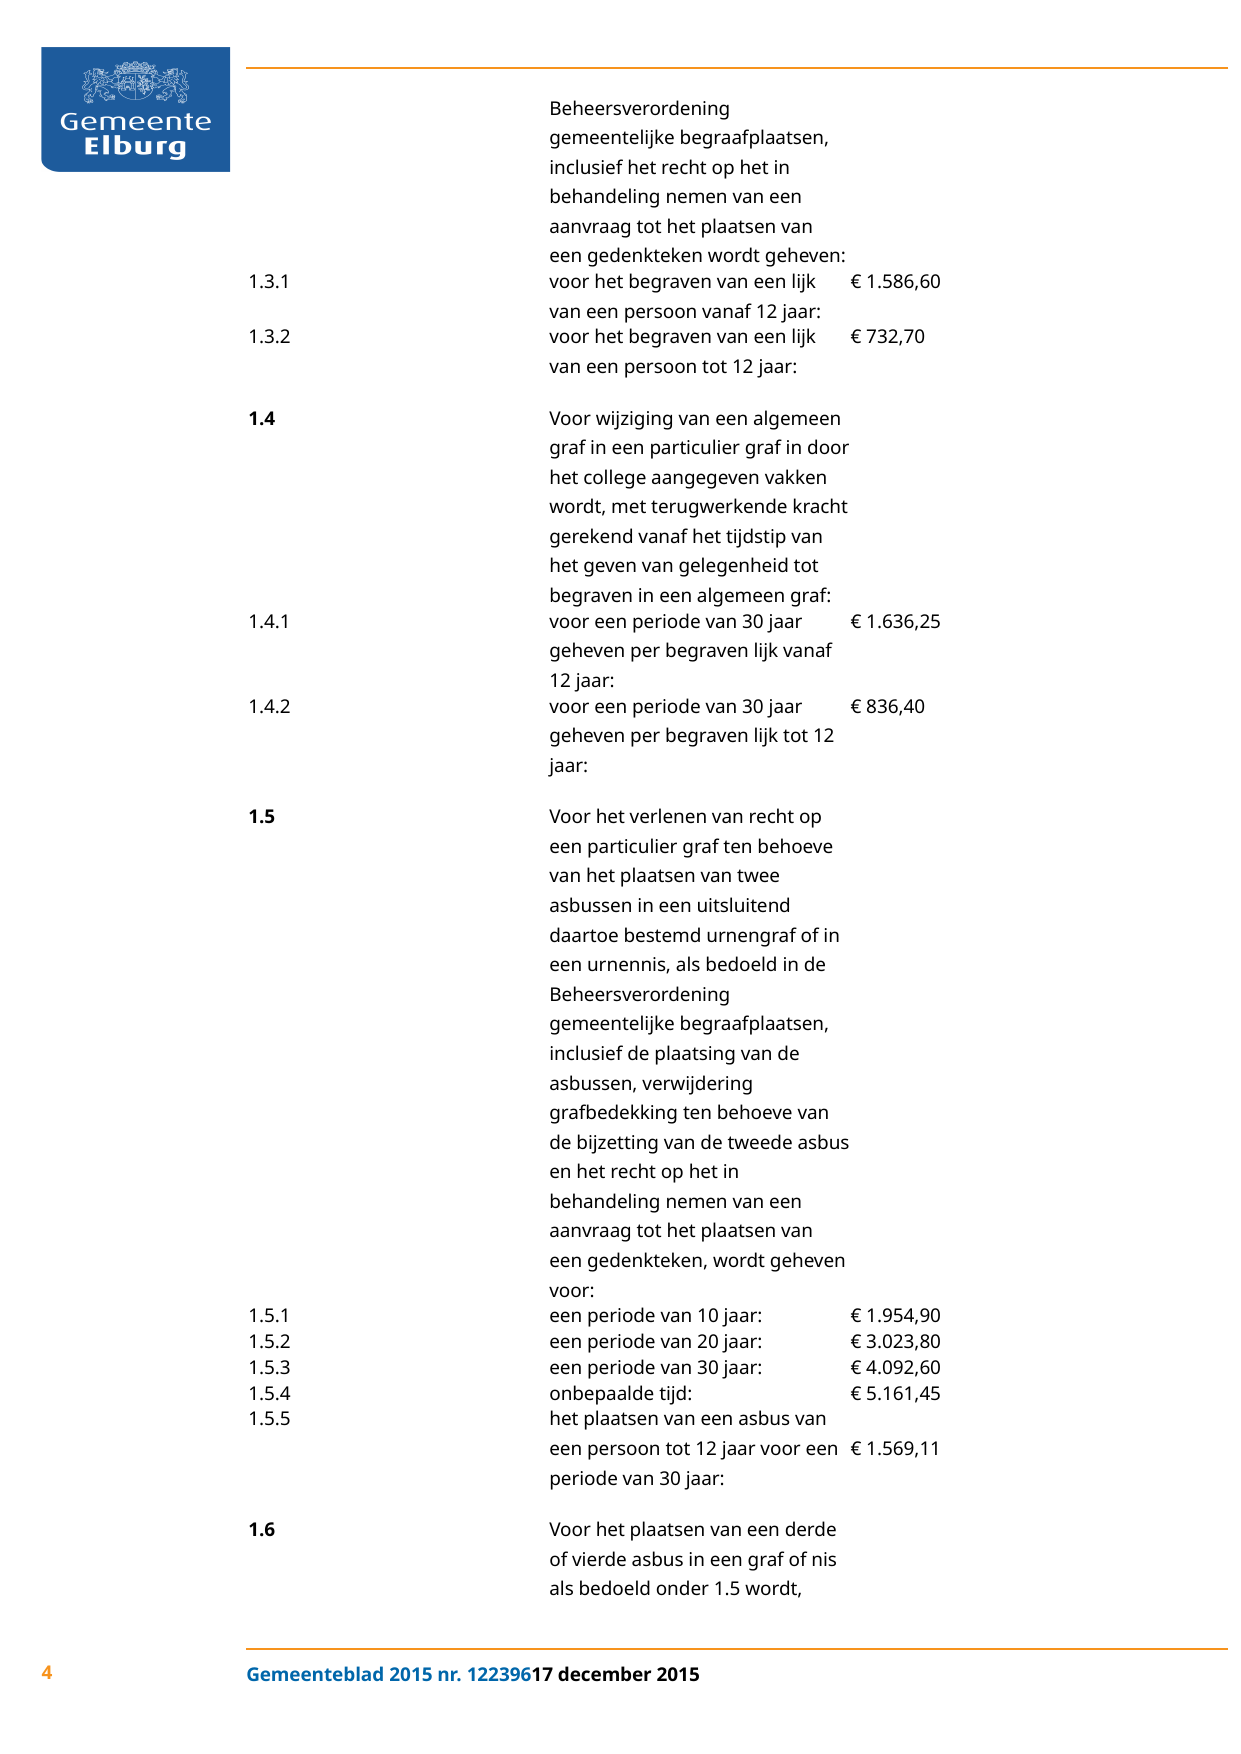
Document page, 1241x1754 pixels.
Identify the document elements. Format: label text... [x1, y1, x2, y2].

table_cell een periode van 20 jaar: [549, 1328, 850, 1354]
table_cell Beheersverordening gemeentelijke begraafplaatsen, inclusief het recht op het in behandeling nemen van een aanvraag tot het plaatsen van een gedenkteken wordt geheven: [549, 95, 850, 268]
table_cell [549, 778, 850, 803]
table_cell 1.3.2 [248, 324, 549, 379]
table_cell € 732,70 [850, 324, 1152, 379]
table_cell € 1.569,11 [850, 1406, 1152, 1490]
table_cell [850, 804, 1152, 1303]
table_cell onbepaalde tijd: [549, 1380, 850, 1406]
table_cell [850, 405, 1152, 608]
table_cell een periode van 30 jaar: [549, 1354, 850, 1380]
table_cell [248, 1490, 549, 1516]
table_cell [248, 778, 549, 803]
table_cell Voor het verlenen van recht op een particulier graf ten behoeve van het plaatsen van twee asbussen in een uitsluitend daartoe bestemd urnengraf of in een urnennis, als bedoeld in de Beheersverordening gemeentelijke begraafplaatsen, inclusief de plaatsing van de asbussen, verwijdering grafbedekking ten behoeve van de bijzetting van de tweede asbus en het recht op het in behandeling nemen van een aanvraag tot het plaatsen van een gedenkteken, wordt geheven voor: [549, 804, 850, 1303]
table_cell [248, 95, 549, 268]
table_cell 1.5.1 [248, 1303, 549, 1328]
table_cell Voor wijziging van een algemeen graf in een particulier graf in door het college aangegeven vakken wordt, met terugwerkende kracht gerekend vanaf het tijdstip van het geven van gelegenheid tot begraven in een algemeen graf: [549, 405, 850, 608]
table_cell Voor het plaatsen van een derde of vierde asbus in een graf of nis als bedoeld onder 1.5 wordt, [549, 1516, 850, 1601]
table_cell [850, 778, 1152, 803]
table_cell 1.4.2 [248, 693, 549, 778]
table_cell [549, 379, 850, 405]
table_cell het plaatsen van een asbus van een persoon tot 12 jaar voor een periode van 30 jaar: [549, 1406, 850, 1490]
table_cell 1.3.1 [248, 269, 549, 324]
table_cell voor het begraven van een lijk van een persoon vanaf 12 jaar: [549, 269, 850, 324]
table_cell 1.5.5 [248, 1406, 549, 1490]
table_cell [850, 95, 1152, 268]
table_cell € 836,40 [850, 693, 1152, 778]
table_cell voor een periode van 30 jaar geheven per begraven lijk vanaf 12 jaar: [549, 608, 850, 693]
picture [41, 47, 231, 172]
table_cell 1.4.1 [248, 608, 549, 693]
table_cell € 1.636,25 [850, 608, 1152, 693]
table_cell € 5.161,45 [850, 1380, 1152, 1406]
table_cell [549, 1490, 850, 1516]
table_cell voor een periode van 30 jaar geheven per begraven lijk tot 12 jaar: [549, 693, 850, 778]
table_cell [248, 379, 549, 405]
table_cell een periode van 10 jaar: [549, 1303, 850, 1328]
table_cell 1.5 [248, 804, 549, 1303]
table_cell € 3.023,80 [850, 1328, 1152, 1354]
table_cell [850, 1490, 1152, 1516]
table_cell 1.4 [248, 405, 549, 608]
table_cell [850, 379, 1152, 405]
table_cell [850, 1516, 1152, 1601]
table_cell 1.6 [248, 1516, 549, 1601]
table_cell 1.5.4 [248, 1380, 549, 1406]
table_cell 1.5.2 [248, 1328, 549, 1354]
table_cell € 4.092,60 [850, 1354, 1152, 1380]
table_cell 1.5.3 [248, 1354, 549, 1380]
table_cell € 1.586,60 [850, 269, 1152, 324]
table_cell € 1.954,90 [850, 1303, 1152, 1328]
table_cell voor het begraven van een lijk van een persoon tot 12 jaar: [549, 324, 850, 379]
